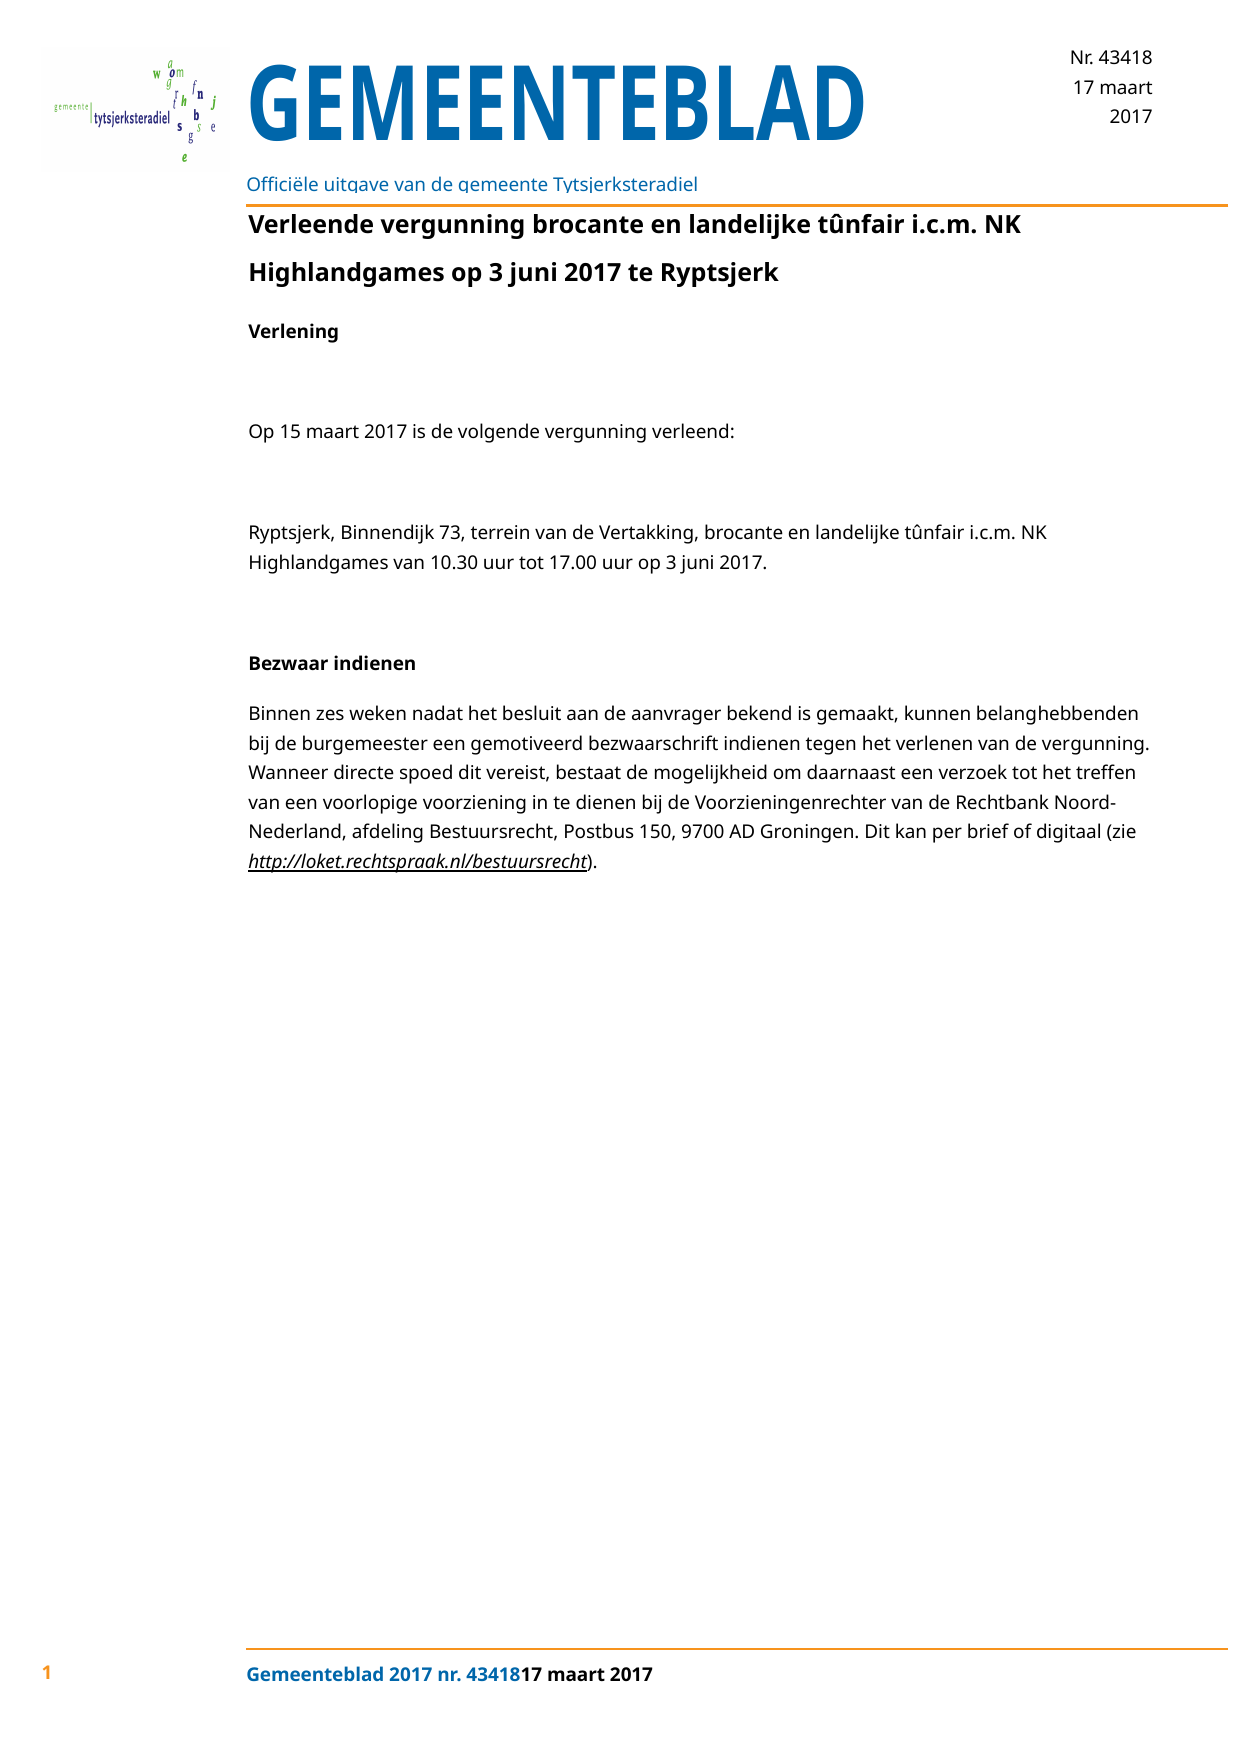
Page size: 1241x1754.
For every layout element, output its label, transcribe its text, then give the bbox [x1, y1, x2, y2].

text Ryptsjerk, Binnendijk 73, terrein van de Vertakking, brocante en landelijke tûnfair i.c.m. NK Highlandgames van 10.30 uur tot 17.00 uur op 3 juni 2017. [248, 519, 1152, 575]
text Bezwaar indienen [248, 650, 1152, 676]
text Verleende vergunning brocante en landelijke tûnfair i.c.m. NK Highlandgames op 3 juni 2017 te Ryptsjerk [248, 207, 1152, 288]
text Verlening [248, 318, 1152, 344]
text Op 15 maart 2017 is de volgende vergunning ver­leend: [248, 419, 1152, 444]
text Binnen zes weken nadat het besluit aan de aanvrager bekend is gemaakt, kunnen belang­hebbenden bij de burgemeester een gemotiveerd bezwaarschrift indienen tegen het verlenen van de ver­gunning. Wanneer directe spoed dit vereist, bestaat de mogelijkheid om daarnaast een verzoek tot het treffen van een voorlopige voorziening in te dienen bij de Voorzieningenrechter van de Rechtbank Noord-Nederland, afdeling Bestuursrecht, Postbus 150, 9700 AD Groningen. Dit kan per brief of digitaal (zie http://loket.rechtspraak.nl/bestuursrecht). [248, 700, 1152, 874]
picture [41, 47, 231, 172]
